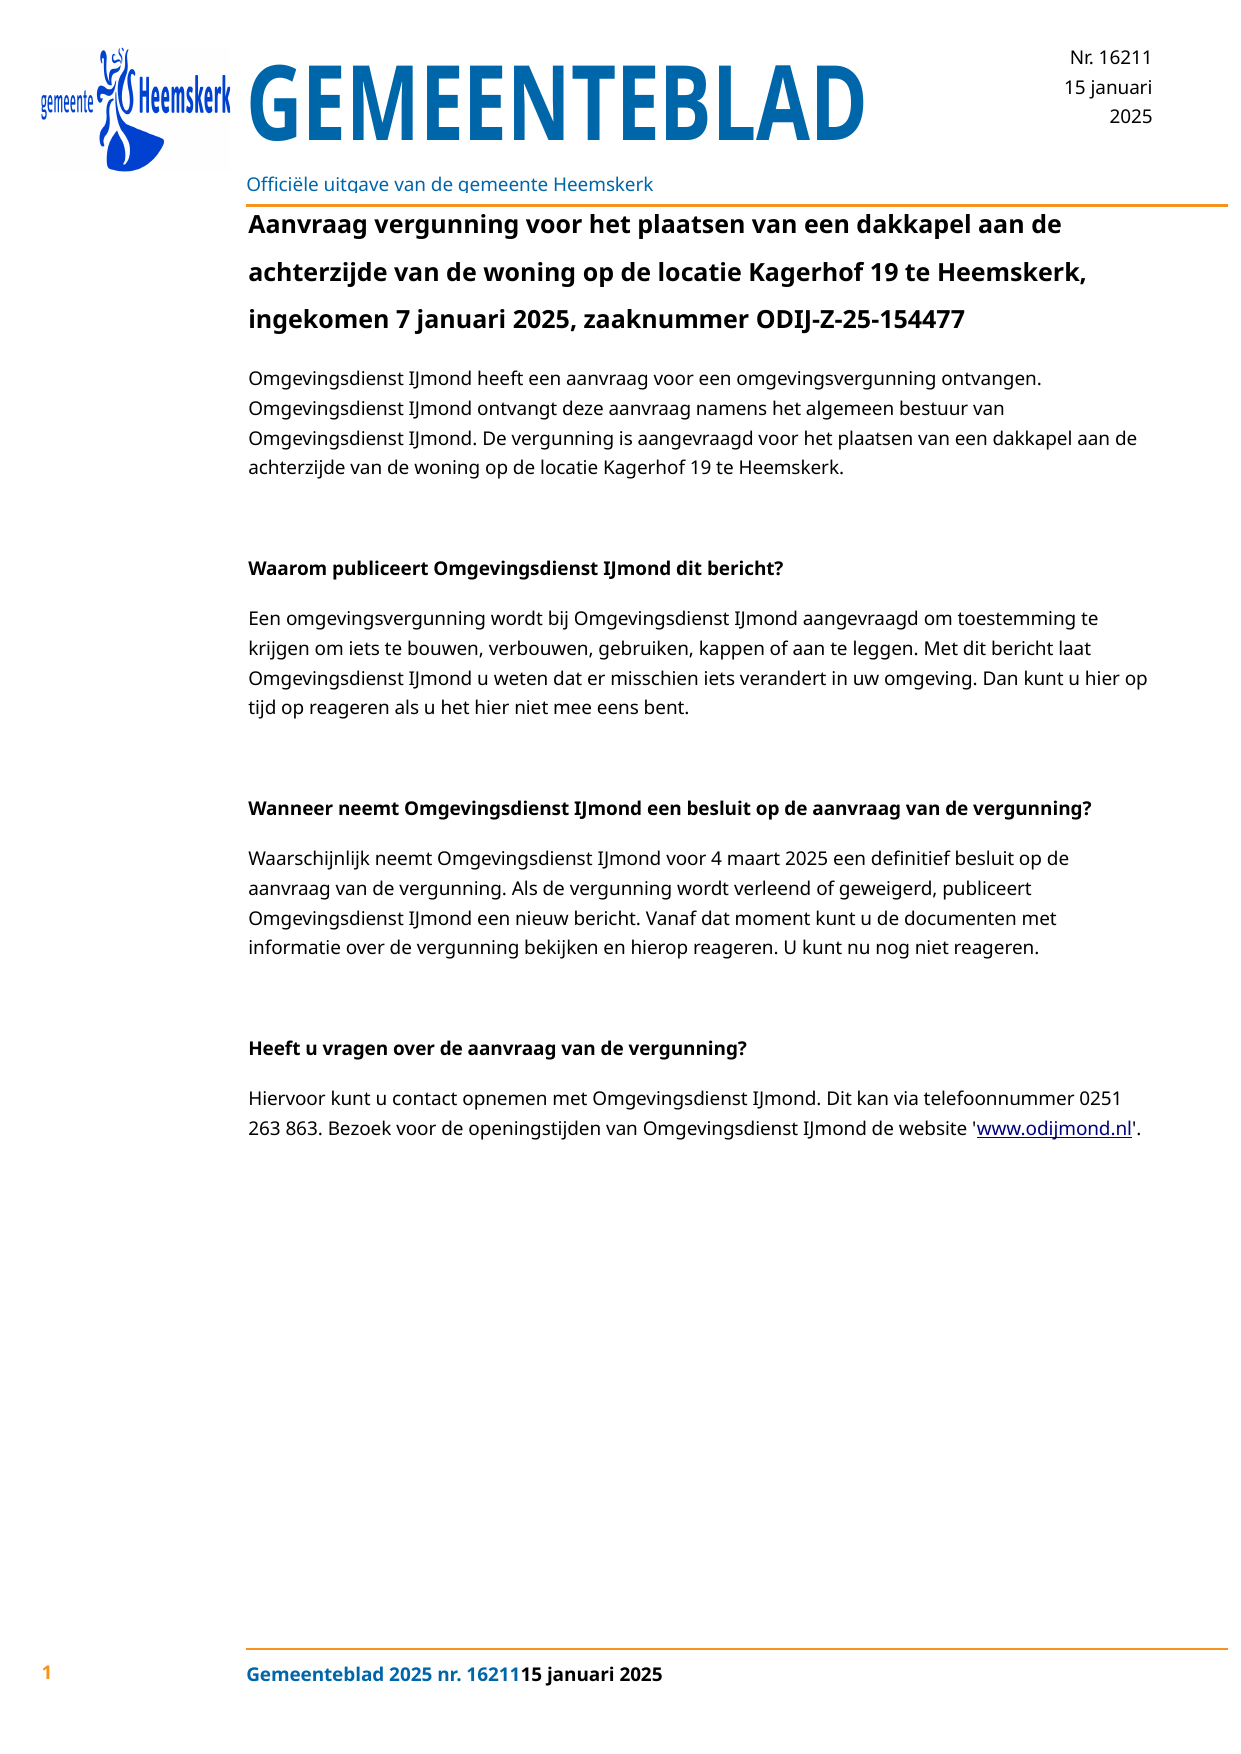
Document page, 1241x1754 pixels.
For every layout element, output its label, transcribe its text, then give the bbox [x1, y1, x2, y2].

text Een omgevingsvergunning wordt bij Omgevingsdienst IJmond aangevraagd om toestemming te krijgen om iets te bouwen, verbouwen, gebruiken, kappen of aan te leggen. Met dit bericht laat Omgevingsdienst IJmond u weten dat er misschien iets verandert in uw omgeving. Dan kunt u hier op tijd op reageren als u het hier niet mee eens bent. [248, 606, 1152, 720]
text Omgevingsdienst IJmond heeft een aanvraag voor een omgevingsvergunning ontvangen. Omgevingsdienst IJmond ontvangt deze aanvraag namens het algemeen bestuur van Omgevingsdienst IJmond. De vergunning is aangevraagd voor het plaatsen van een dakkapel aan de achterzijde van de woning op de locatie Kagerhof 19 te Heemskerk. [248, 366, 1152, 480]
text Heeft u vragen over de aanvraag van de vergunning? [248, 1035, 1152, 1061]
text Hiervoor kunt u contact opnemen met Omgevingsdienst IJmond. Dit kan via telefoonnummer 0251 263 863. Bezoek voor de openingstijden van Omgevingsdienst IJmond de website 'www.odijmond.nl'. [248, 1086, 1152, 1141]
picture [41, 47, 231, 172]
text Waarschijnlijk neemt Omgevingsdienst IJmond voor 4 maart 2025 een definitief besluit op de aanvraag van de vergunning. Als de vergunning wordt verleend of geweigerd, publiceert Omgevingsdienst IJmond een nieuw bericht. Vanaf dat moment kunt u de documenten met informatie over de vergunning bekijken en hierop reageren. U kunt nu nog niet reageren. [248, 846, 1152, 960]
text Waarom publiceert Omgevingsdienst IJmond dit bericht? [248, 555, 1152, 581]
text Aanvraag vergunning voor het plaatsen van een dakkapel aan de achterzijde van de woning op de locatie Kagerhof 19 te Heemskerk, ingekomen 7 januari 2025, zaaknummer ODIJ-Z-25-154477 [248, 207, 1152, 336]
text Wanneer neemt Omgevingsdienst IJmond een besluit op de aanvraag van de vergunning? [248, 795, 1152, 821]
